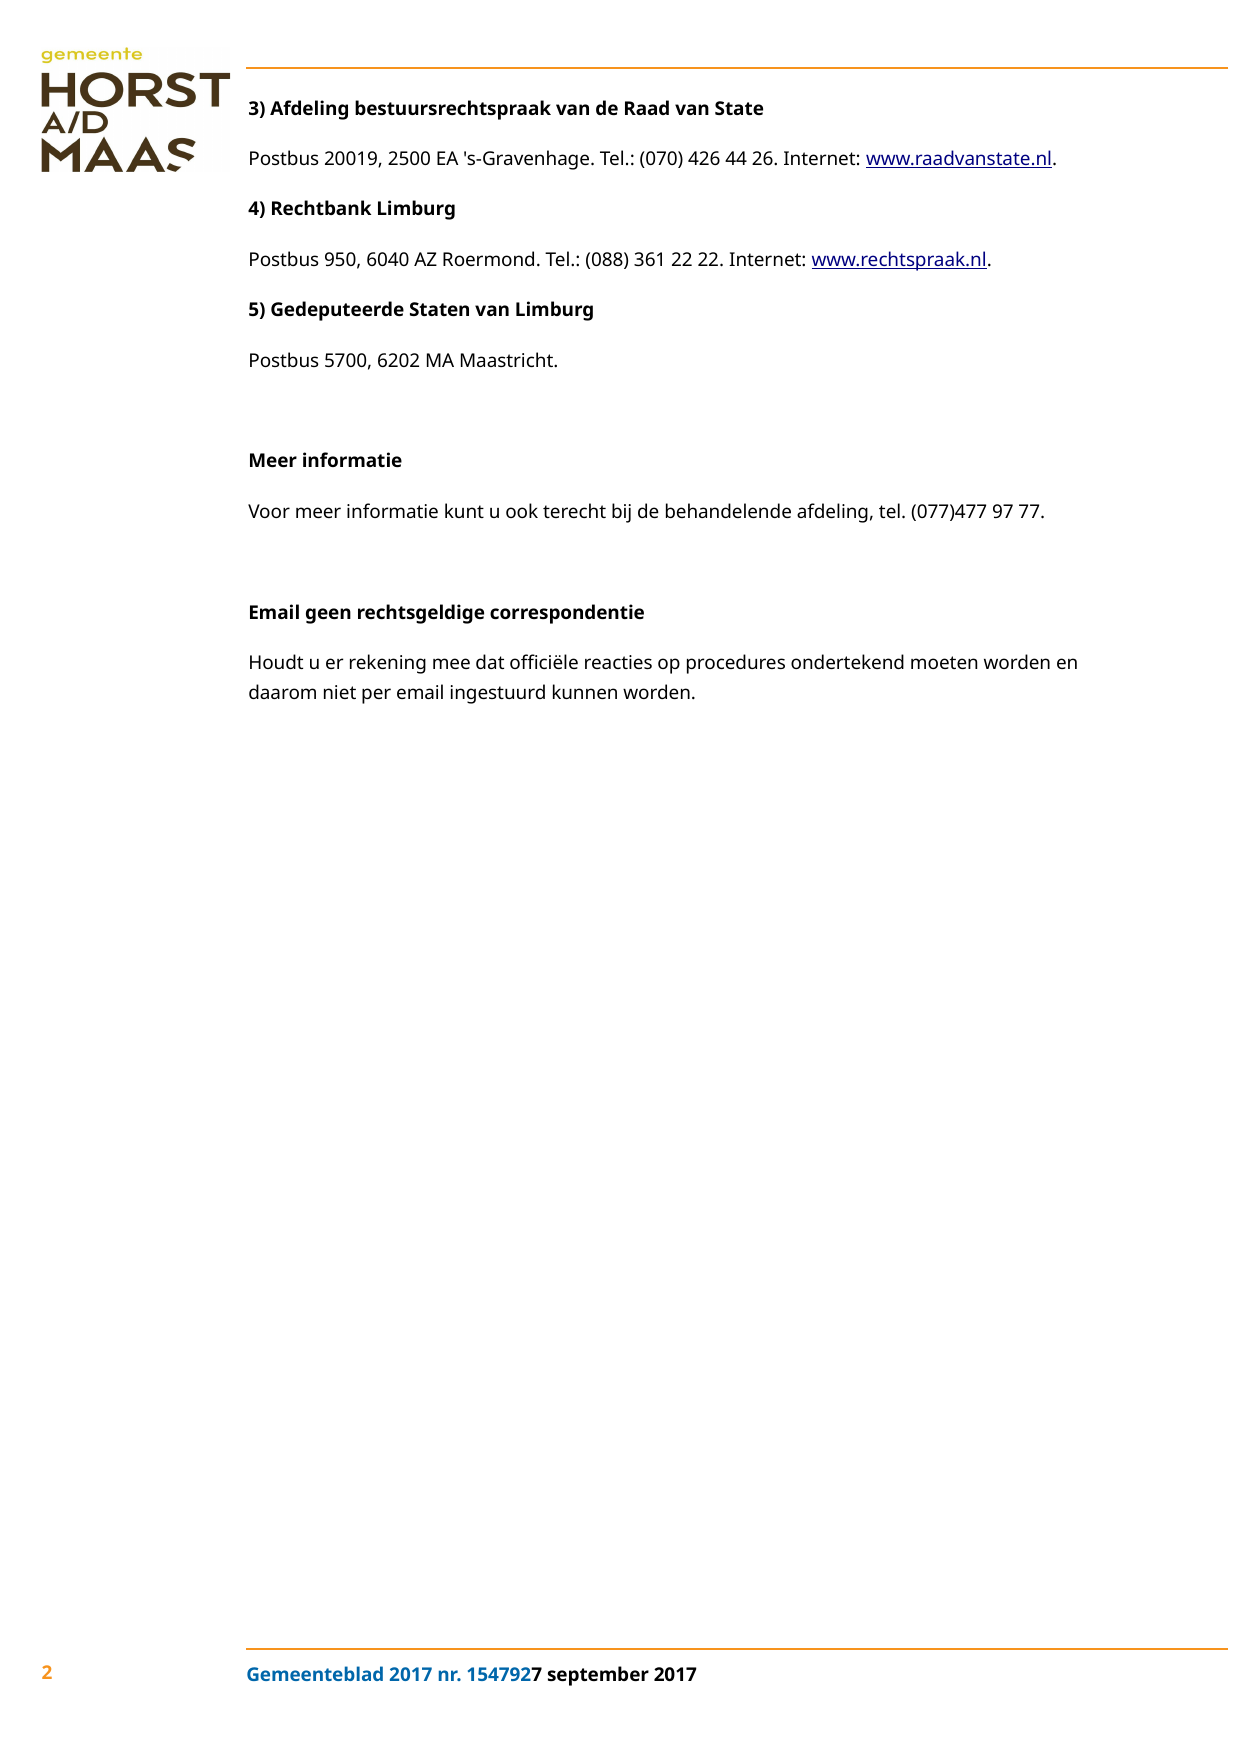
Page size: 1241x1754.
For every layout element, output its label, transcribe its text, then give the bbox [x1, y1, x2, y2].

text Houdt u er rekening mee dat officiële reacties op procedures ondertekend moeten worden en daarom niet per email ingestuurd kunnen worden. [248, 649, 1152, 705]
text Postbus 20019, 2500 EA 's-Gravenhage. Tel.: (070) 426 44 26. Internet: www.raadvanstate.nl. [248, 145, 1152, 171]
picture [41, 47, 231, 172]
text Postbus 950, 6040 AZ Roermond. Tel.: (088) 361 22 22. Internet: www.rechtspraak.nl. [248, 246, 1152, 272]
text Voor meer informatie kunt u ook terecht bij de behandelende afdeling, tel. (077)477 97 77. [248, 498, 1152, 524]
text 4) Rechtbank Limburg [248, 196, 1152, 221]
text 5) Gedeputeerde Staten van Limburg [248, 296, 1152, 322]
text Email geen rechtsgeldige correspondentie [248, 599, 1152, 625]
text 3) Afdeling bestuursrechtspraak van de Raad van State [248, 95, 1152, 121]
text Postbus 5700, 6202 MA Maastricht. [248, 347, 1152, 373]
text Meer informatie [248, 448, 1152, 473]
